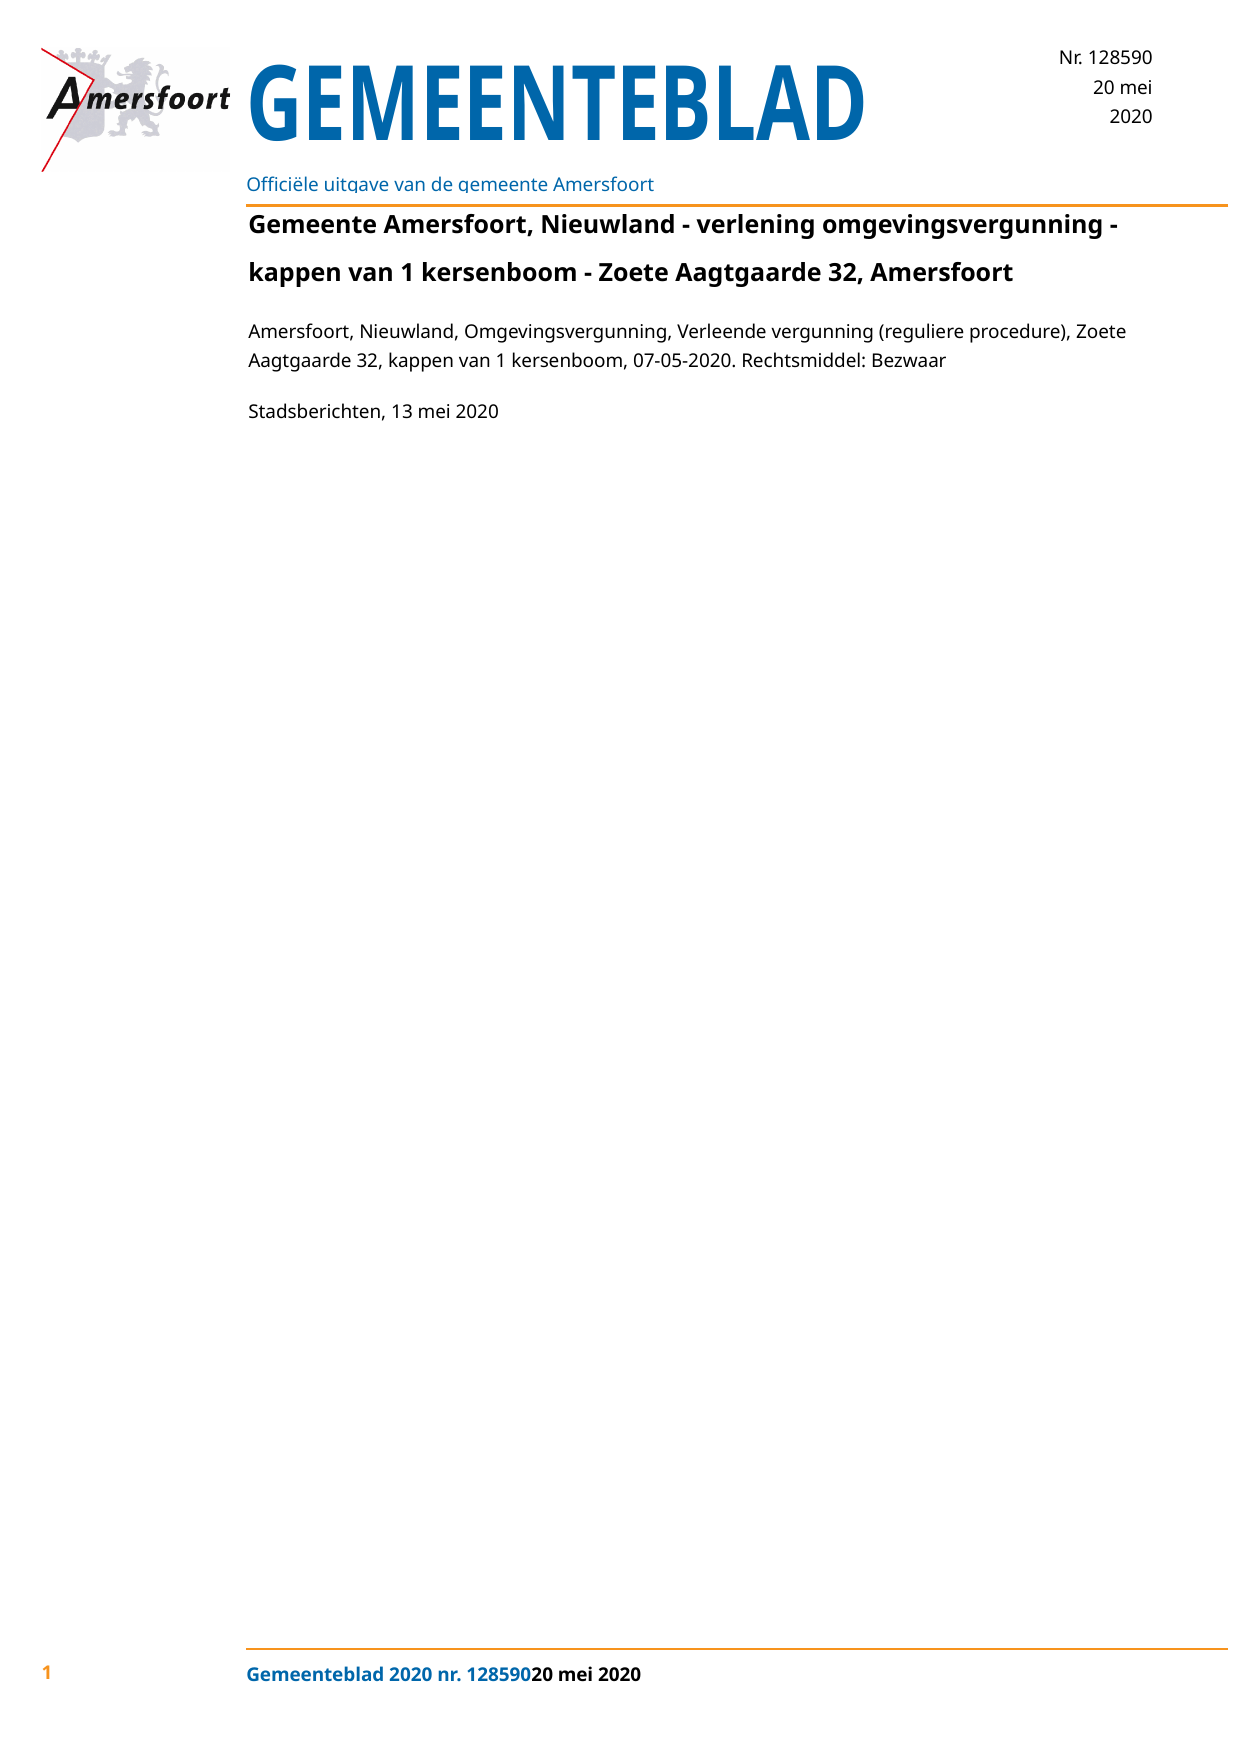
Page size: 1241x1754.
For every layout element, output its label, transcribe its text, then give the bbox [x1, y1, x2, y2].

text Amersfoort, Nieuwland, Omgevingsvergunning, Verleende vergunning (reguliere procedure), Zoete Aagtgaarde 32, kappen van 1 kersenboom, 07-05-2020. Rechtsmiddel: Bezwaar [248, 318, 1152, 373]
picture [41, 47, 231, 172]
text Stadsberichten, 13 mei 2020 [248, 398, 1152, 424]
text Gemeente Amersfoort, Nieuwland - verlening omgevingsvergunning - kappen van 1 kersenboom - Zoete Aagtgaarde 32, Amersfoort [248, 207, 1152, 288]
